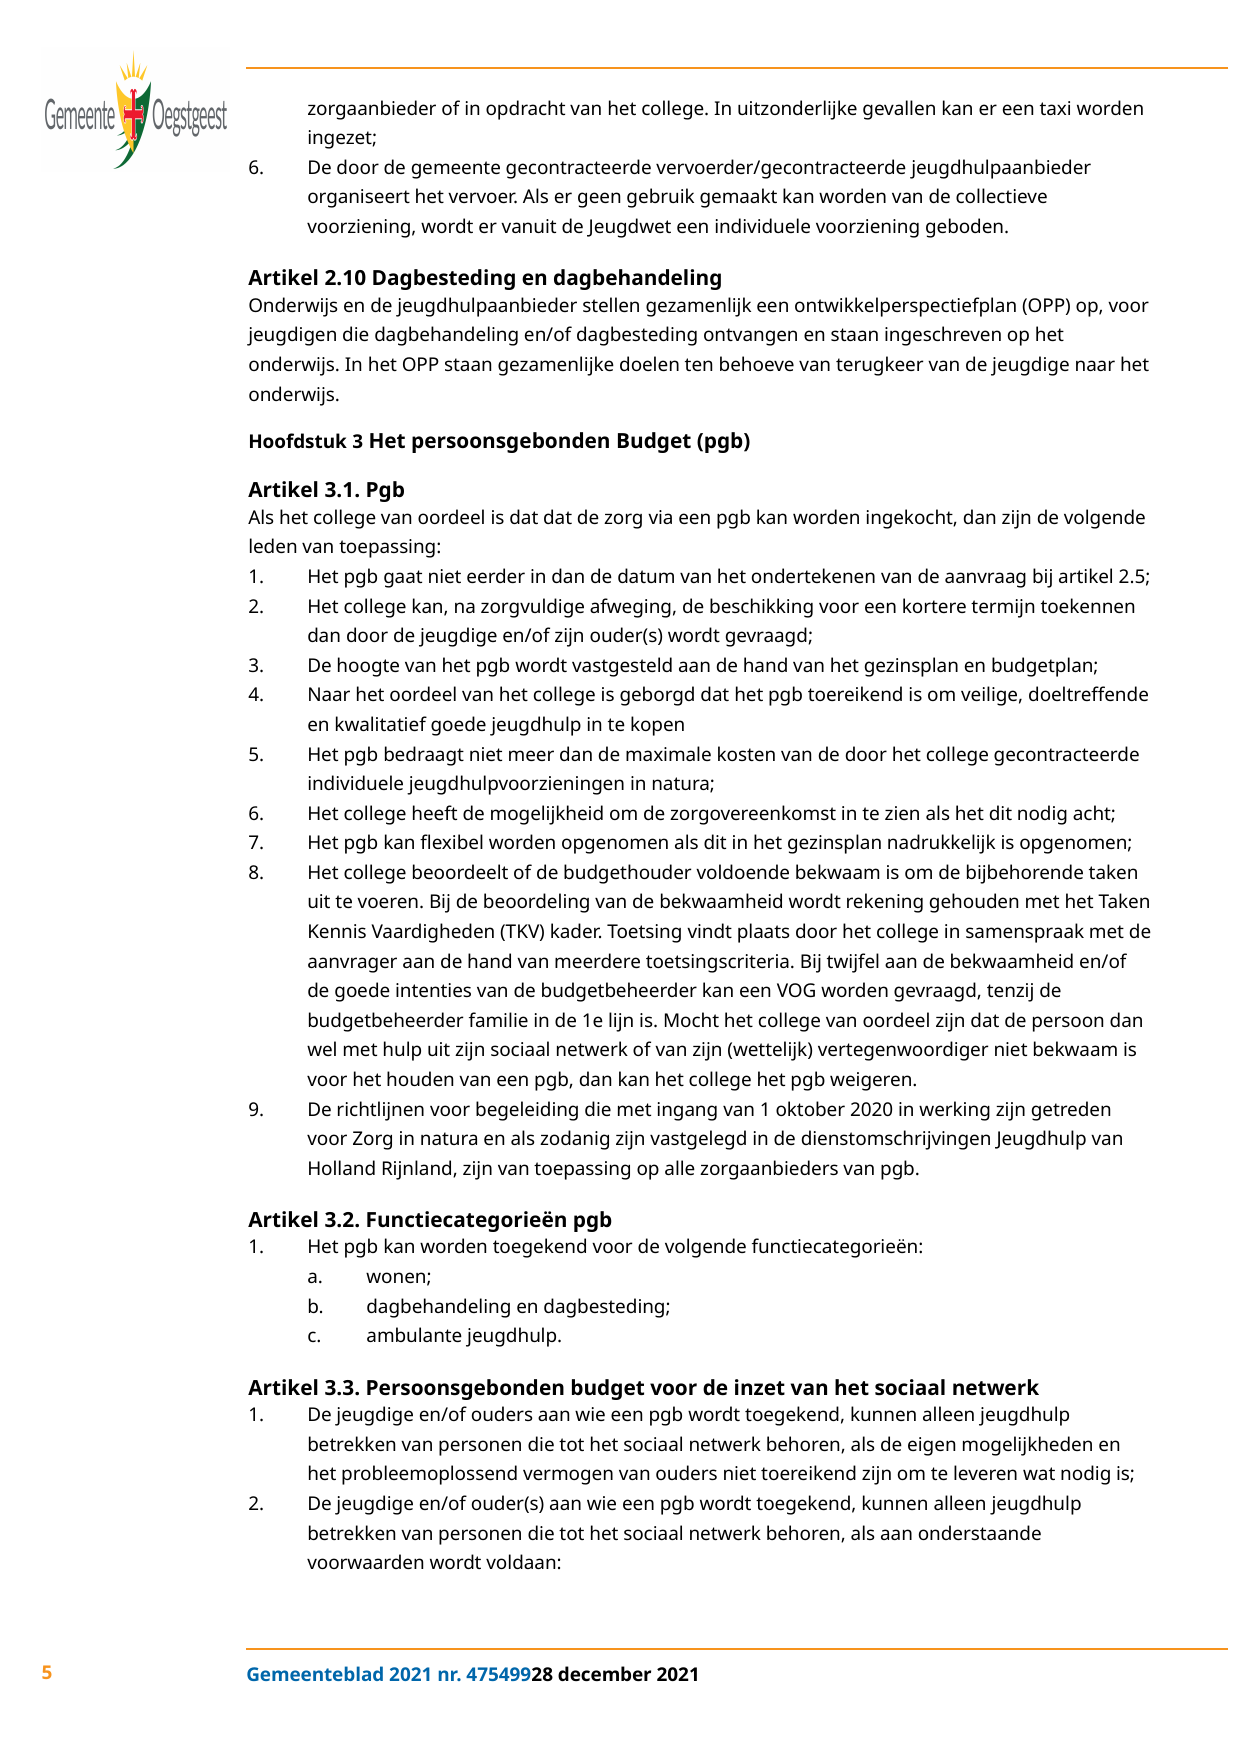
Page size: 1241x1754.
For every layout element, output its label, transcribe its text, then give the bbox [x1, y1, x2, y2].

list Het pgb gaat niet eerder in dan de datum van het ondertekenen van de aanvraag bij artikel 2.5; [248, 563, 1152, 589]
list De richtlijnen voor begeleiding die met ingang van 1 oktober 2020 in werking zijn getreden voor Zorg in natura en als zodanig zijn vastgelegd in de dienstomschrijvingen Jeugdhulp van Holland Rijnland, zijn van toepassing op alle zorgaanbieders van pgb. [248, 1096, 1152, 1181]
list De door de gemeente gecontracteerde vervoerder/gecontracteerde jeugdhulpaanbieder organiseert het vervoer. Als er geen gebruik gemaakt kan worden van de collectieve voorziening, wordt er vanuit de Jeugdwet een individuele voorziening geboden. [248, 154, 1152, 239]
list Naar het oordeel van het college is geborgd dat het pgb toereikend is om veilige, doeltreffende en kwalitatief goede jeugdhulp in te kopen [248, 682, 1152, 737]
text Als het college van oordeel is dat dat de zorg via een pgb kan worden ingekocht, dan zijn de volgende leden van toepassing: [248, 504, 1152, 559]
list wonen; [307, 1263, 1152, 1289]
text Artikel 3.2. Functiecategorieën pgb [248, 1205, 1152, 1234]
list De jeugdige en/of ouders aan wie een pgb wordt toegekend, kunnen alleen jeugdhulp betrekken van personen die tot het sociaal netwerk behoren, als de eigen mogelijkheden en het probleemoplossend vermogen van ouders niet toereikend zijn om te leveren wat nodig is; [248, 1401, 1152, 1486]
text Artikel 3.1. Pgb [248, 476, 1152, 504]
list ambulante jeugdhulp. [307, 1322, 1152, 1348]
text Onderwijs en de jeugdhulpaanbieder stellen gezamenlijk een ontwikkelperspectiefplan (OPP) op, voor jeugdigen die dagbehandeling en/of dagbesteding ontvangen en staan ingeschreven op het onderwijs. In het OPP staan gezamenlijke doelen ten behoeve van terugkeer van de jeugdige naar het onderwijs. [248, 292, 1152, 406]
text Artikel 2.10 Dagbesteding en dagbehandeling [248, 263, 1152, 292]
list De hoogte van het pgb wordt vastgesteld aan de hand van het gezinsplan en budgetplan; [248, 652, 1152, 678]
list Het college beoordeelt of de budgethouder voldoende bekwaam is om de bijbehorende taken uit te voeren. Bij de beoordeling van de bekwaamheid wordt rekening gehouden met het Taken Kennis Vaardigheden (TKV) kader. Toetsing vindt plaats door het college in samenspraak met de aanvrager aan de hand van meerdere toetsingscriteria. Bij twijfel aan de bekwaamheid en/of de goede intenties van de budgetbeheerder kan een VOG worden gevraagd, tenzij de budgetbeheerder familie in de 1e lijn is. Mocht het college van oordeel zijn dat de persoon dan wel met hulp uit zijn sociaal netwerk of van zijn (wettelijk) vertegenwoordiger niet bekwaam is voor het houden van een pgb, dan kan het college het pgb weigeren. [248, 859, 1152, 1092]
list Het pgb kan worden toegekend voor de volgende functiecategorieën: [248, 1234, 1152, 1259]
list dagbehandeling en dagbesteding; [307, 1293, 1152, 1319]
list zorgaanbieder of in opdracht van het college. In uitzonderlijke gevallen kan er een taxi worden ingezet; [248, 95, 1152, 150]
list De jeugdige en/of ouder(s) aan wie een pgb wordt toegekend, kunnen alleen jeugdhulp betrekken van personen die tot het sociaal netwerk behoren, als aan onderstaande voorwaarden wordt voldaan: [248, 1490, 1152, 1575]
text Artikel 3.3. Persoonsgebonden budget voor de inzet van het sociaal netwerk [248, 1373, 1152, 1401]
list Het pgb kan flexibel worden opgenomen als dit in het gezinsplan nadrukkelijk is opgenomen; [248, 829, 1152, 855]
list Het pgb bedraagt niet meer dan de maximale kosten van de door het college gecontracteerde individuele jeugdhulpvoorzieningen in natura; [248, 741, 1152, 796]
list Het college kan, na zorgvuldige afweging, de beschikking voor een kortere termijn toekennen dan door de jeugdige en/of zijn ouder(s) wordt gevraagd; [248, 593, 1152, 648]
text Hoofdstuk 3 Het persoonsgebonden Budget (pgb) [248, 426, 1152, 455]
picture [41, 47, 231, 172]
list Het college heeft de mogelijkheid om de zorgovereenkomst in te zien als het dit nodig acht; [248, 800, 1152, 826]
